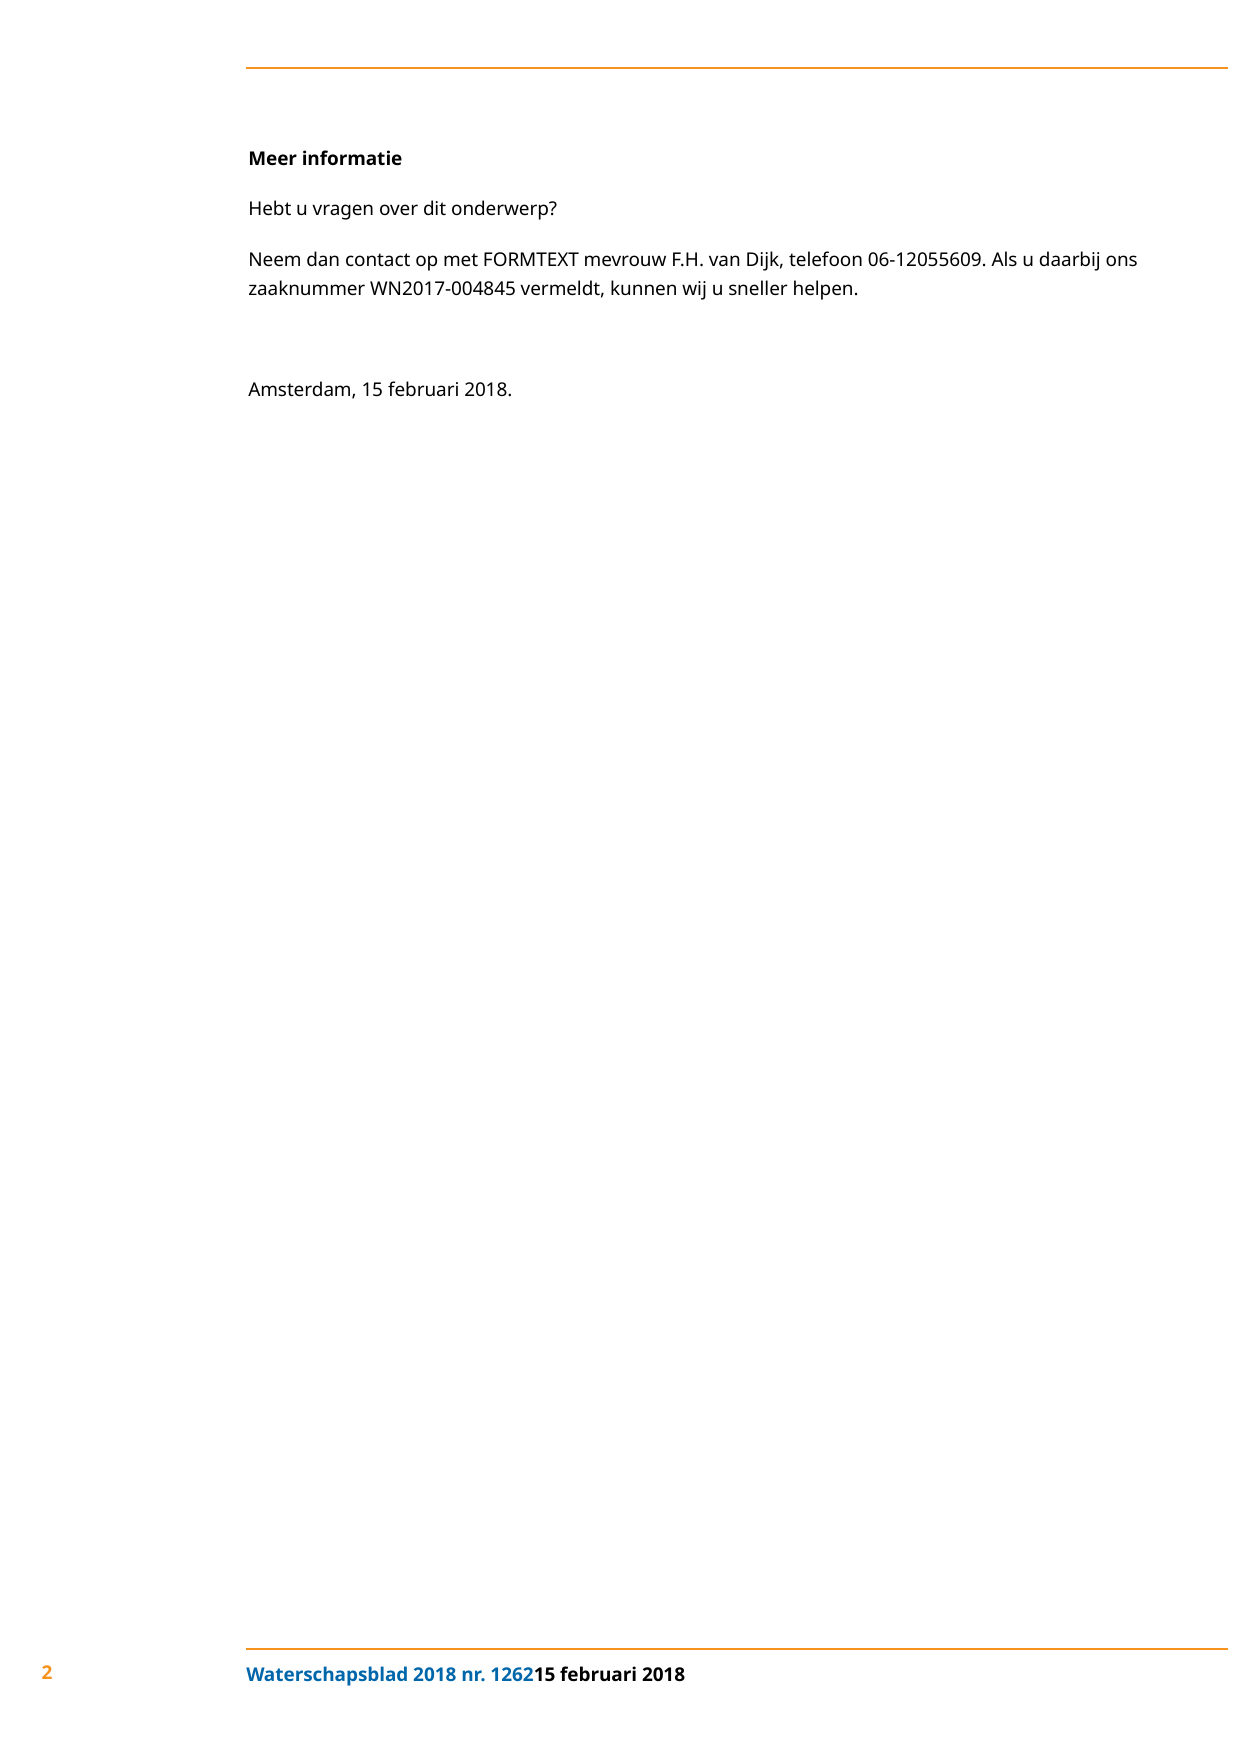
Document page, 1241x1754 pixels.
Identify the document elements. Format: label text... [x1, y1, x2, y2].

picture [41, 47, 231, 172]
text Neem dan contact op met FORMTEXT mevrouw F.H. van Dijk, telefoon 06-12055609. Als u daarbij ons zaaknummer WN2017-004845 vermeldt, kunnen wij u sneller helpen. [248, 246, 1152, 301]
text Meer informatie [248, 145, 1152, 171]
text Amsterdam, 15 februari 2018. [248, 376, 1152, 402]
text Hebt u vragen over dit onderwerp? [248, 196, 1152, 221]
